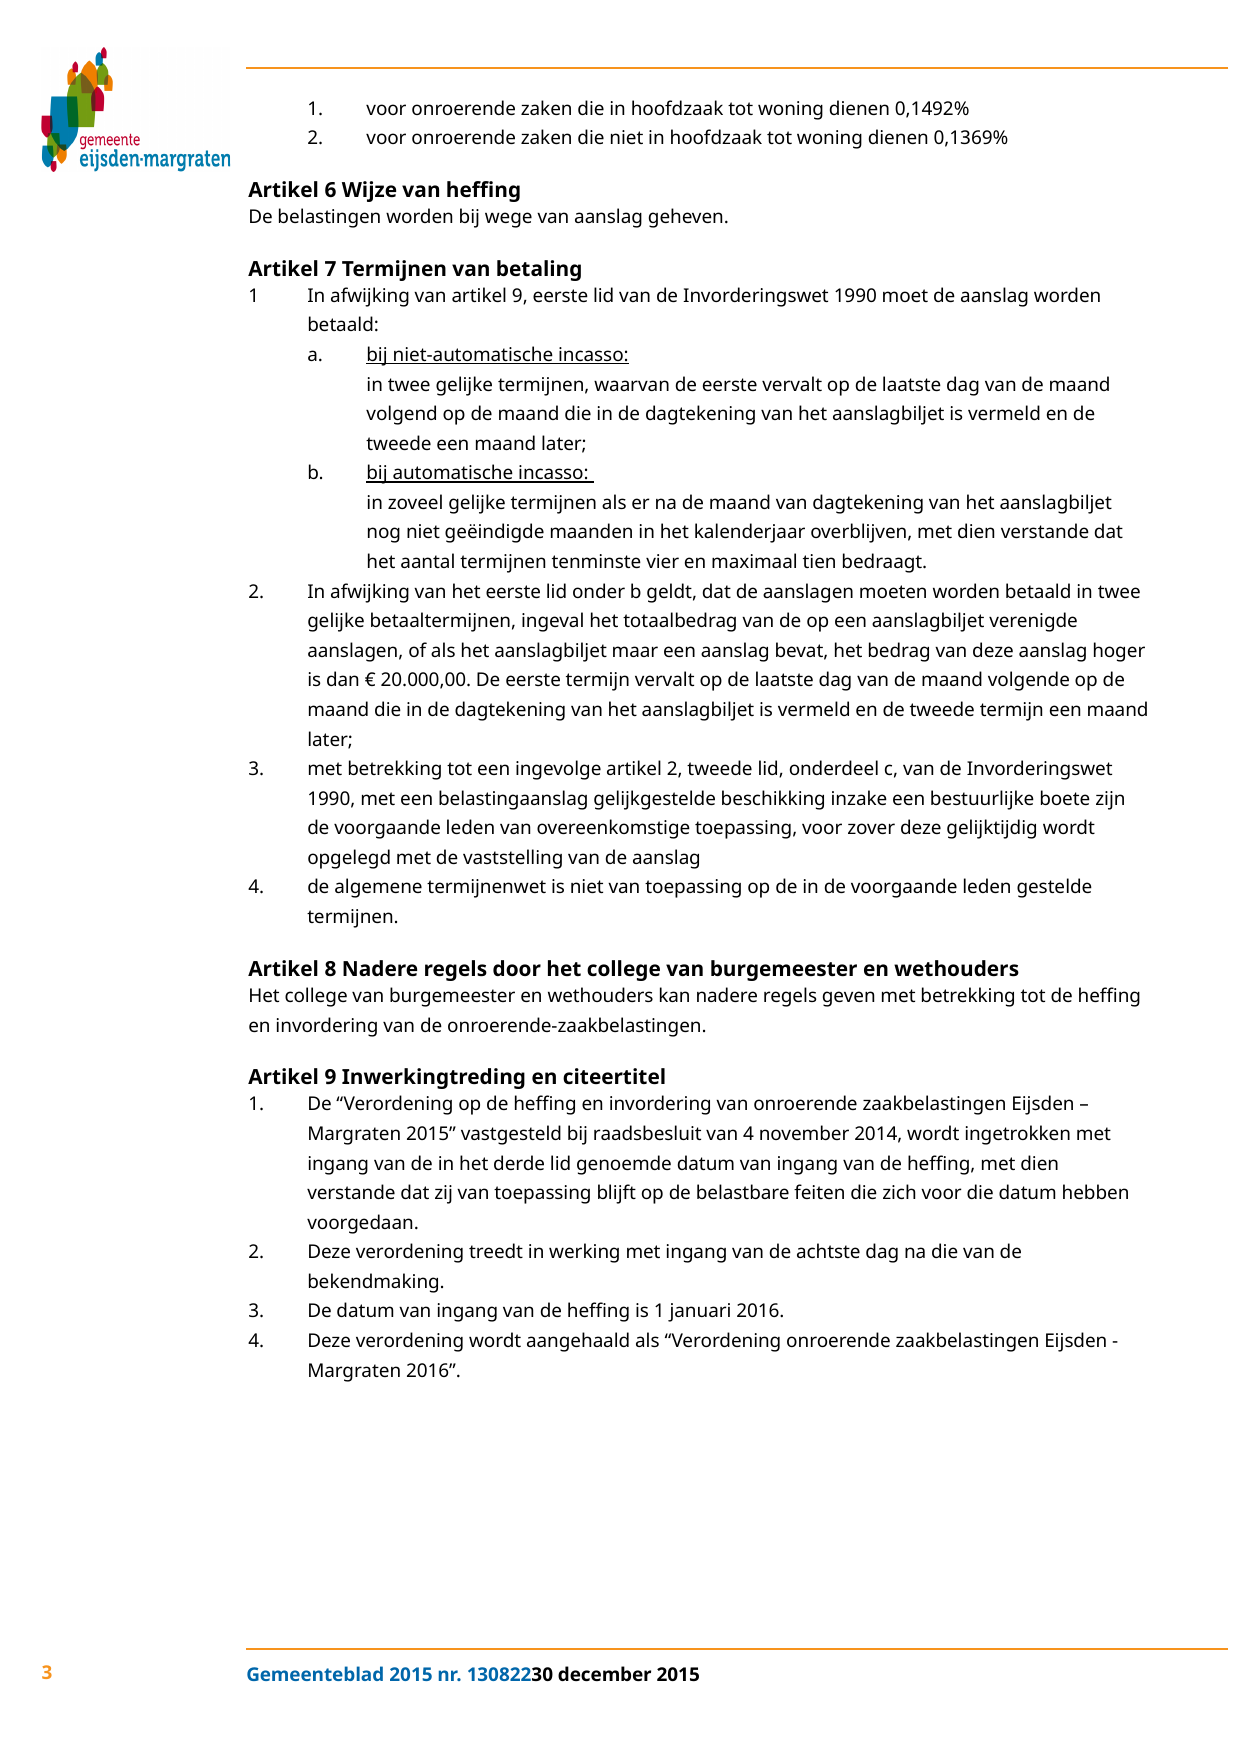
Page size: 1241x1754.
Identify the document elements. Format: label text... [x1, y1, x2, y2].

list voor onroerende zaken die in hoofdzaak tot woning dienen 0,1492% [307, 95, 1152, 121]
text Het college van burgemeester en wethouders kan nadere regels geven met betrekking tot de heffing en invordering van de onroerende-zaakbelastingen. [248, 982, 1152, 1037]
text De belastingen worden bij wege van aanslag geheven. [248, 203, 1152, 229]
text Artikel 8 Nadere regels door het college van burgemeester en wethouders [248, 954, 1152, 982]
text Artikel 9 Inwerkingtreding en citeertitel [248, 1062, 1152, 1091]
list De “Verordening op de heffing en invordering van onroerende zaakbelastingen Eijsden – Margraten 2015” vastgesteld bij raadsbesluit van 4 november 2014, wordt ingetrokken met ingang van de in het derde lid genoemde datum van ingang van de heffing, met dien verstande dat zij van toepassing blijft op de belastbare feiten die zich voor die datum hebben voorgedaan. [248, 1091, 1152, 1235]
list De datum van ingang van de heffing is 1 januari 2016. [248, 1298, 1152, 1323]
list de algemene termijnenwet is niet van toepassing op de in de voorgaande leden gestelde termijnen. [248, 874, 1152, 929]
list Deze verordening treedt in werking met ingang van de achtste dag na die van de bekendmaking. [248, 1238, 1152, 1294]
list In afwijking van het eerste lid onder b geldt, dat de aanslagen moeten worden betaald in twee gelijke betaaltermijnen, ingeval het totaalbedrag van de op een aanslagbiljet verenigde aanslagen, of als het aanslagbiljet maar een aanslag bevat, het bedrag van deze aanslag hoger is dan € 20.000,00. De eerste termijn vervalt op de laatste dag van de maand volgende op de maand die in de dagtekening van het aanslagbiljet is vermeld en de tweede termijn een maand later; [248, 578, 1152, 752]
picture [41, 47, 231, 172]
list bij niet-automatische incasso: [307, 341, 1152, 367]
list in zoveel gelijke termijnen als er na de maand van dagtekening van het aanslagbiljet nog niet geëindigde maanden in het kalenderjaar overblijven, met dien verstande dat het aantal termijnen tenminste vier en maximaal tien bedraagt. [307, 489, 1152, 574]
list in twee gelijke termijnen, waarvan de eerste vervalt op de laatste dag van de maand volgend op de maand die in de dagtekening van het aanslagbiljet is vermeld en de tweede een maand later; [307, 371, 1152, 456]
list met betrekking tot een ingevolge artikel 2, tweede lid, onderdeel c, van de Invorderingswet 1990, met een belastingaanslag gelijkgestelde beschikking inzake een bestuurlijke boete zijn de voorgaande leden van overeenkomstige toepassing, voor zover deze gelijktijdig wordt opgelegd met de vaststelling van de aanslag [248, 755, 1152, 870]
list In afwijking van artikel 9, eerste lid van de Invorderingswet 1990 moet de aanslag worden betaald: [248, 282, 1152, 337]
text Artikel 6 Wijze van heffing [248, 175, 1152, 203]
text Artikel 7 Termijnen van betaling [248, 254, 1152, 282]
list voor onroerende zaken die niet in hoofdzaak tot woning dienen 0,1369% [307, 124, 1152, 150]
list bij automatische incasso: [307, 459, 1152, 485]
list Deze verordening wordt aangehaald als “Verordening onroerende zaakbelastingen Eijsden - Margraten 2016”. [248, 1327, 1152, 1383]
